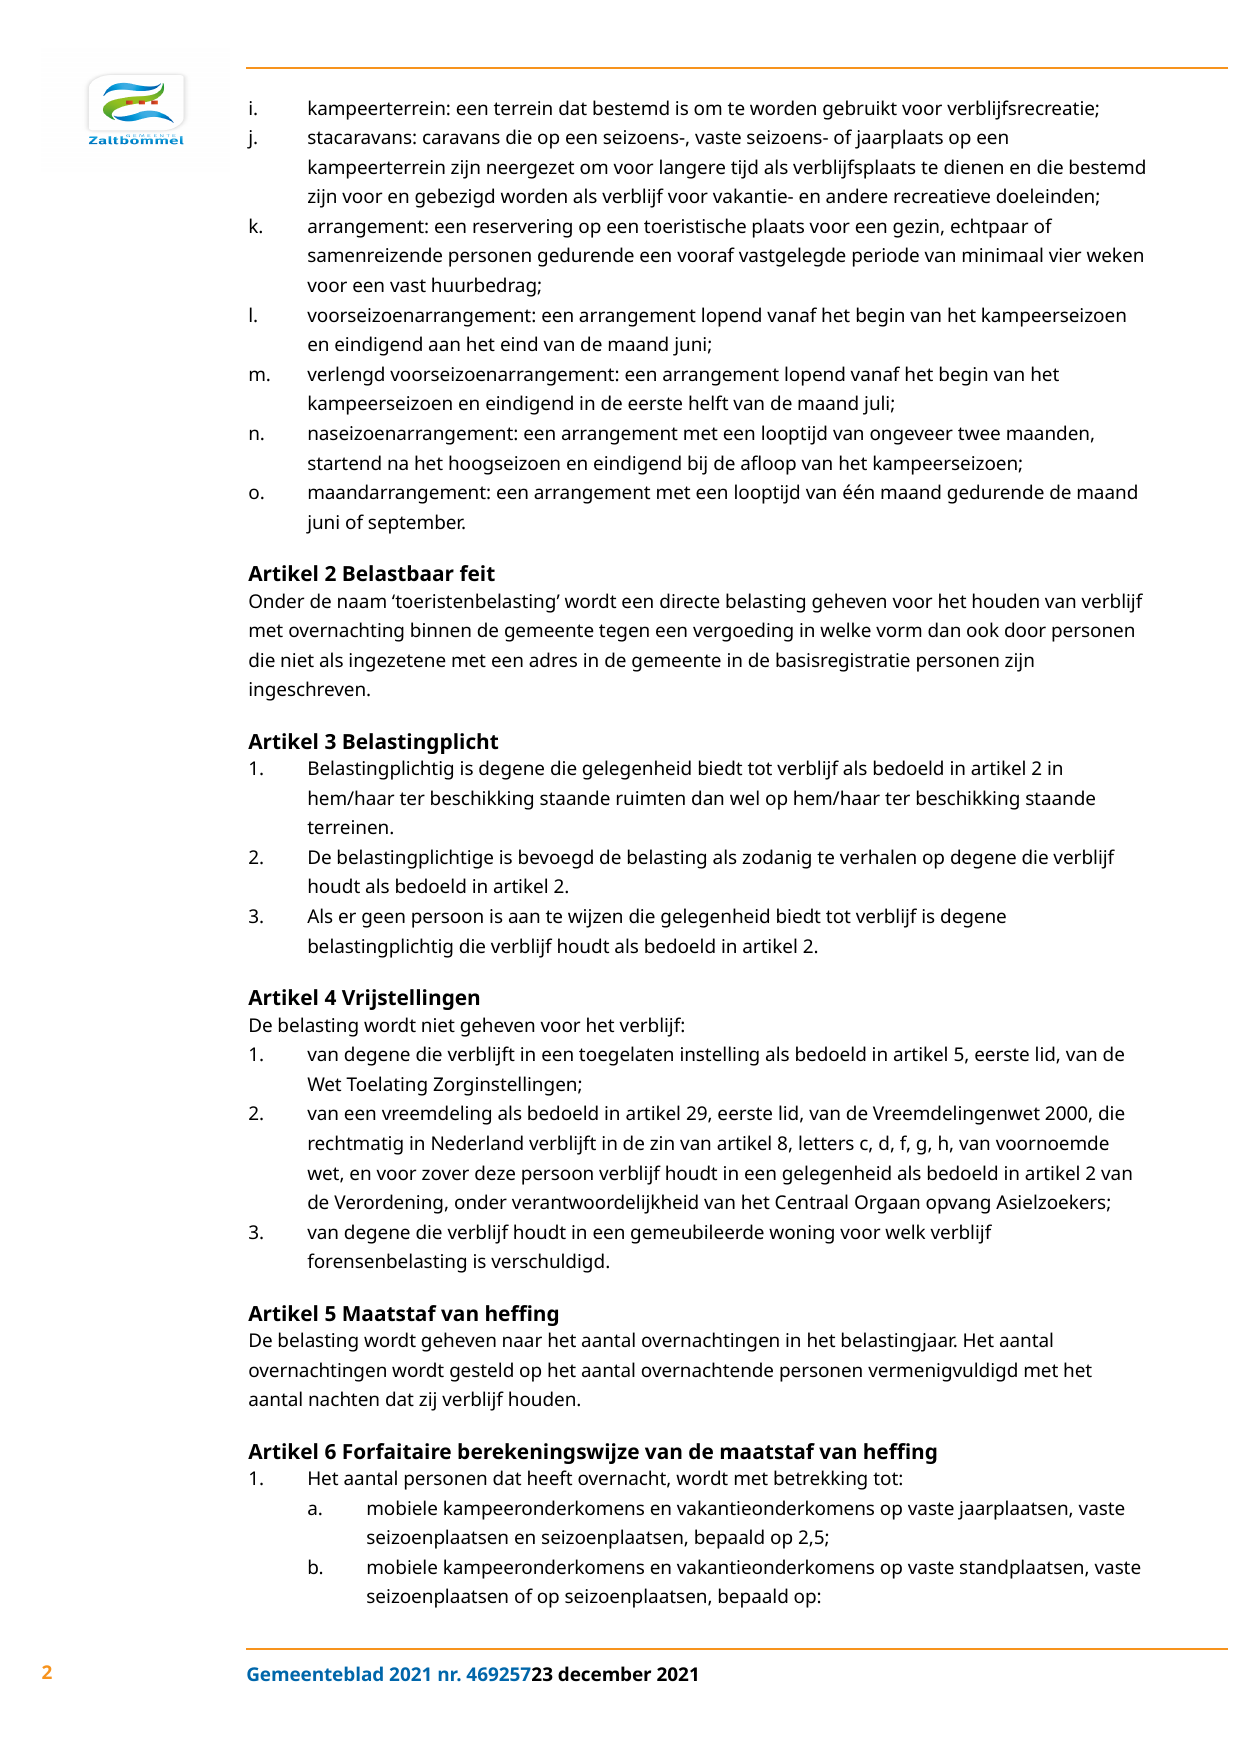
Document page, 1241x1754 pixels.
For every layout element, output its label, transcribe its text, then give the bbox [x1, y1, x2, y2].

text Artikel 2 Belastbaar feit [248, 559, 1152, 588]
list verlengd voorseizoenarrangement: een arrangement lopend vanaf het begin van het kampeerseizoen en eindigend in de eerste helft van de maand juli; [248, 361, 1152, 416]
text De belasting wordt niet geheven voor het verblijf: [248, 1012, 1152, 1037]
text Artikel 5 Maatstaf van heffing [248, 1299, 1152, 1327]
picture [41, 47, 231, 172]
list mobiele kampeeronderkomens en vakantieonderkomens op vaste standplaatsen, vaste seizoenplaatsen of op seizoenplaatsen, bepaald op: [307, 1554, 1152, 1609]
list van een vreemdeling als bedoeld in artikel 29, eerste lid, van de Vreemdelingenwet 2000, die rechtmatig in Nederland verblijft in de zin van artikel 8, letters c, d, f, g, h, van voornoemde wet, en voor zover deze persoon verblijf houdt in een gelegenheid als bedoeld in artikel 2 van de Verordening, onder verantwoordelijkheid van het Centraal Orgaan opvang Asielzoekers; [248, 1101, 1152, 1215]
list stacaravans: caravans die op een seizoens-, vaste seizoens- of jaarplaats op een kampeerterrein zijn neergezet om voor langere tijd als verblijfsplaats te dienen en die bestemd zijn voor en gebezigd worden als verblijf voor vakantie- en andere recreatieve doeleinden; [248, 124, 1152, 209]
text De belasting wordt geheven naar het aantal overnachtingen in het belastingjaar. Het aantal overnachtingen wordt gesteld op het aantal overnachtende personen vermenigvuldigd met het aantal nachten dat zij verblijf houden. [248, 1327, 1152, 1412]
list arrangement: een reservering op een toeristische plaats voor een gezin, echtpaar of samenreizende personen gedurende een vooraf vastgelegde periode van minimaal vier weken voor een vast huurbedrag; [248, 213, 1152, 298]
list De belastingplichtige is bevoegd de belasting als zodanig te verhalen op degene die verblijf houdt als bedoeld in artikel 2. [248, 844, 1152, 899]
list Het aantal personen dat heeft overnacht, wordt met betrekking tot: [248, 1465, 1152, 1491]
list maandarrangement: een arrangement met een looptijd van één maand gedurende de maand juni of september. [248, 479, 1152, 535]
list kampeerterrein: een terrein dat bestemd is om te worden gebruikt voor verblijfsrecreatie; [248, 95, 1152, 121]
list Belastingplichtig is degene die gelegenheid biedt tot verblijf als bedoeld in artikel 2 in hem/haar ter beschikking staande ruimten dan wel op hem/haar ter beschikking staande terreinen. [248, 755, 1152, 840]
list naseizoenarrangement: een arrangement met een looptijd van ongeveer twee maanden, startend na het hoogseizoen en eindigend bij de afloop van het kampeerseizoen; [248, 420, 1152, 476]
text Artikel 4 Vrijstellingen [248, 983, 1152, 1012]
list van degene die verblijf houdt in een gemeubileerde woning voor welk verblijf forensenbelasting is verschuldigd. [248, 1219, 1152, 1274]
text Artikel 3 Belastingplicht [248, 727, 1152, 755]
list voorseizoenarrangement: een arrangement lopend vanaf het begin van het kampeerseizoen en eindigend aan het eind van de maand juni; [248, 302, 1152, 357]
list Als er geen persoon is aan te wijzen die gelegenheid biedt tot verblijf is degene belastingplichtig die verblijf houdt als bedoeld in artikel 2. [248, 903, 1152, 959]
list van degene die verblijft in een toegelaten instelling als bedoeld in artikel 5, eerste lid, van de Wet Toelating Zorginstellingen; [248, 1041, 1152, 1097]
text Onder de naam ‘toeristenbelasting’ wordt een directe belasting geheven voor het houden van verblijf met overnachting binnen de gemeente tegen een vergoeding in welke vorm dan ook door personen die niet als ingezetene met een adres in de gemeente in de basisregistratie personen zijn ingeschreven. [248, 588, 1152, 702]
list mobiele kampeeronderkomens en vakantieonderkomens op vaste jaarplaatsen, vaste seizoenplaatsen en seizoenplaatsen, bepaald op 2,5; [307, 1495, 1152, 1550]
text Artikel 6 Forfaitaire berekeningswijze van de maatstaf van heffing [248, 1437, 1152, 1465]
